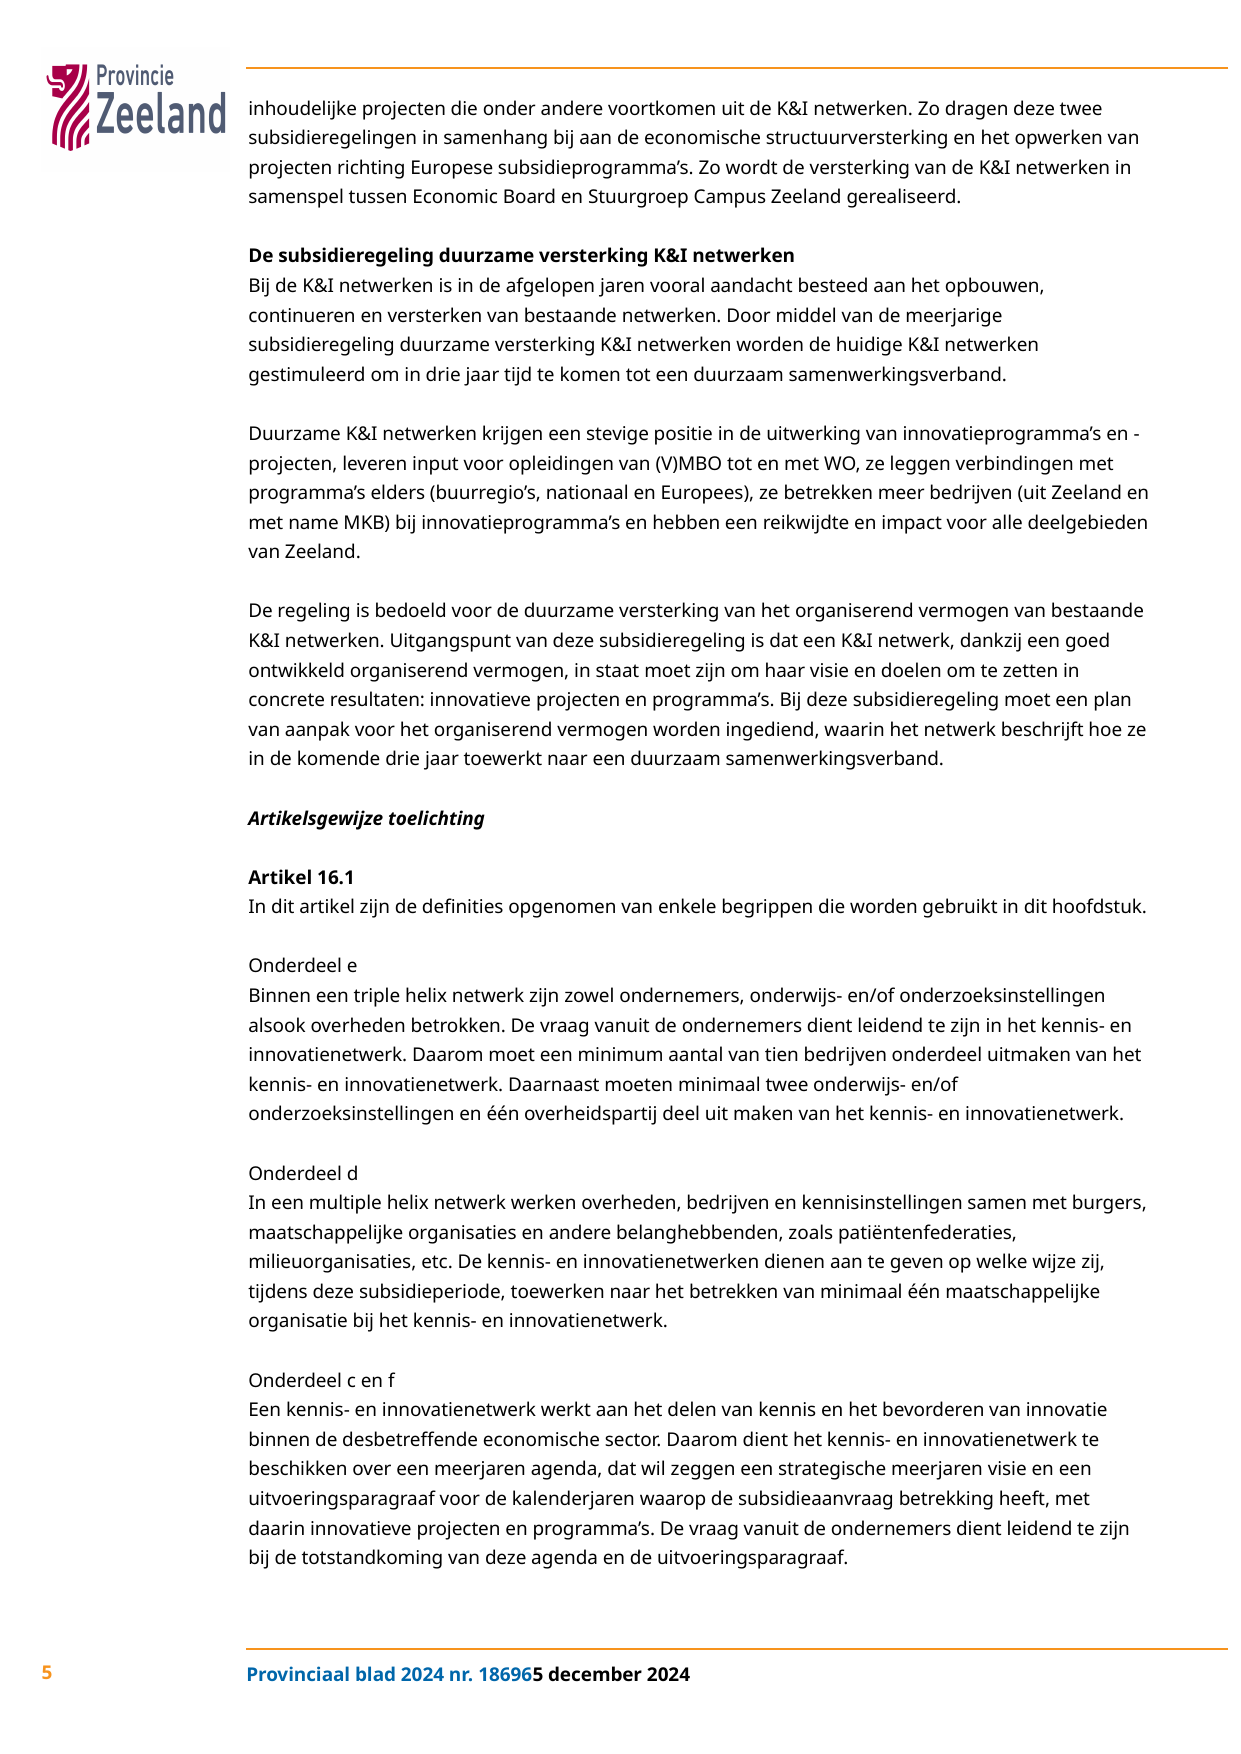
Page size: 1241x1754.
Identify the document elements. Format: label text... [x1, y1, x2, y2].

text De regeling is bedoeld voor de duurzame versterking van het organiserend vermogen van bestaande K&I netwerken. Uitgangspunt van deze subsidieregeling is dat een K&I netwerk, dankzij een goed ontwikkeld organiserend vermogen, in staat moet zijn om haar visie en doelen om te zetten in concrete resultaten: innovatieve projecten en programma’s. Bij deze subsidieregeling moet een plan van aanpak voor het organiserend vermogen worden ingediend, waarin het netwerk beschrijft hoe ze in de komende drie jaar toewerkt naar een duurzaam samenwerkingsverband. [248, 598, 1152, 771]
text Artikelsgewijze toelichting [248, 805, 1152, 831]
text Binnen een triple helix netwerk zijn zowel ondernemers, onderwijs- en/of onderzoeksinstellingen alsook overheden betrokken. De vraag vanuit de ondernemers dient leidend te zijn in het kennis- en innovatienetwerk. Daarom moet een minimum aantal van tien bedrijven onderdeel uitmaken van het kennis- en innovatienetwerk. Daarnaast moeten minimaal twee onderwijs- en/of onderzoeksinstellingen en één overheidspartij deel uit maken van het kennis- en innovatienetwerk. [248, 982, 1152, 1126]
text In dit artikel zijn de definities opgenomen van enkele begrippen die worden gebruikt in dit hoofdstuk. [248, 893, 1152, 919]
text Duurzame K&I netwerken krijgen een stevige positie in de uitwerking van innovatieprogramma’s en -projecten, leveren input voor opleidingen van (V)MBO tot en met WO, ze leggen verbindingen met programma’s elders (buurregio’s, nationaal en Europees), ze betrekken meer bedrijven (uit Zeeland en met name MKB) bij innovatieprogramma’s en hebben een reikwijdte en impact voor alle deelgebieden van Zeeland. [248, 420, 1152, 564]
text Artikel 16.1 [248, 864, 1152, 890]
text De subsidieregeling duurzame versterking K&I netwerken [248, 243, 1152, 268]
text Onderdeel e [248, 953, 1152, 978]
text Een kennis- en innovatienetwerk werkt aan het delen van kennis en het bevorderen van innovatie binnen de desbetreffende economische sector. Daarom dient het kennis- en innovatienetwerk te beschikken over een meerjaren agenda, dat wil zeggen een strategische meerjaren visie en een uitvoeringsparagraaf voor de kalenderjaren waarop de subsidieaanvraag betrekking heeft, met daarin innovatieve projecten en programma’s. De vraag vanuit de ondernemers dient leidend te zijn bij de totstandkoming van deze agenda en de uitvoeringsparagraaf. [248, 1396, 1152, 1570]
text Onderdeel d [248, 1160, 1152, 1186]
text Bij de K&I netwerken is in de afgelopen jaren vooral aandacht besteed aan het opbouwen, continueren en versterken van bestaande netwerken. Door middel van de meerjarige subsidieregeling duurzame versterking K&I netwerken worden de huidige K&I netwerken gestimuleerd om in drie jaar tijd te komen tot een duurzaam samenwerkingsverband. [248, 272, 1152, 387]
text Onderdeel c en f [248, 1367, 1152, 1393]
text In een multiple helix netwerk werken overheden, bedrijven en kennisinstellingen samen met burgers, maatschappelijke organisaties en andere belanghebbenden, zoals patiëntenfederaties, milieuorganisaties, etc. De kennis- en innovatienetwerken dienen aan te geven op welke wijze zij, tijdens deze subsidieperiode, toewerken naar het betrekken van minimaal één maatschappelijke organisatie bij het kennis- en innovatienetwerk. [248, 1189, 1152, 1333]
picture [41, 47, 231, 172]
text inhoudelijke projecten die onder andere voortkomen uit de K&I netwerken. Zo dragen deze twee subsidieregelingen in samenhang bij aan de economische structuurversterking en het opwerken van projecten richting Europese subsidieprogramma’s. Zo wordt de versterking van de K&I netwerken in samenspel tussen Economic Board en Stuurgroep Campus Zeeland gerealiseerd. [248, 95, 1152, 209]
